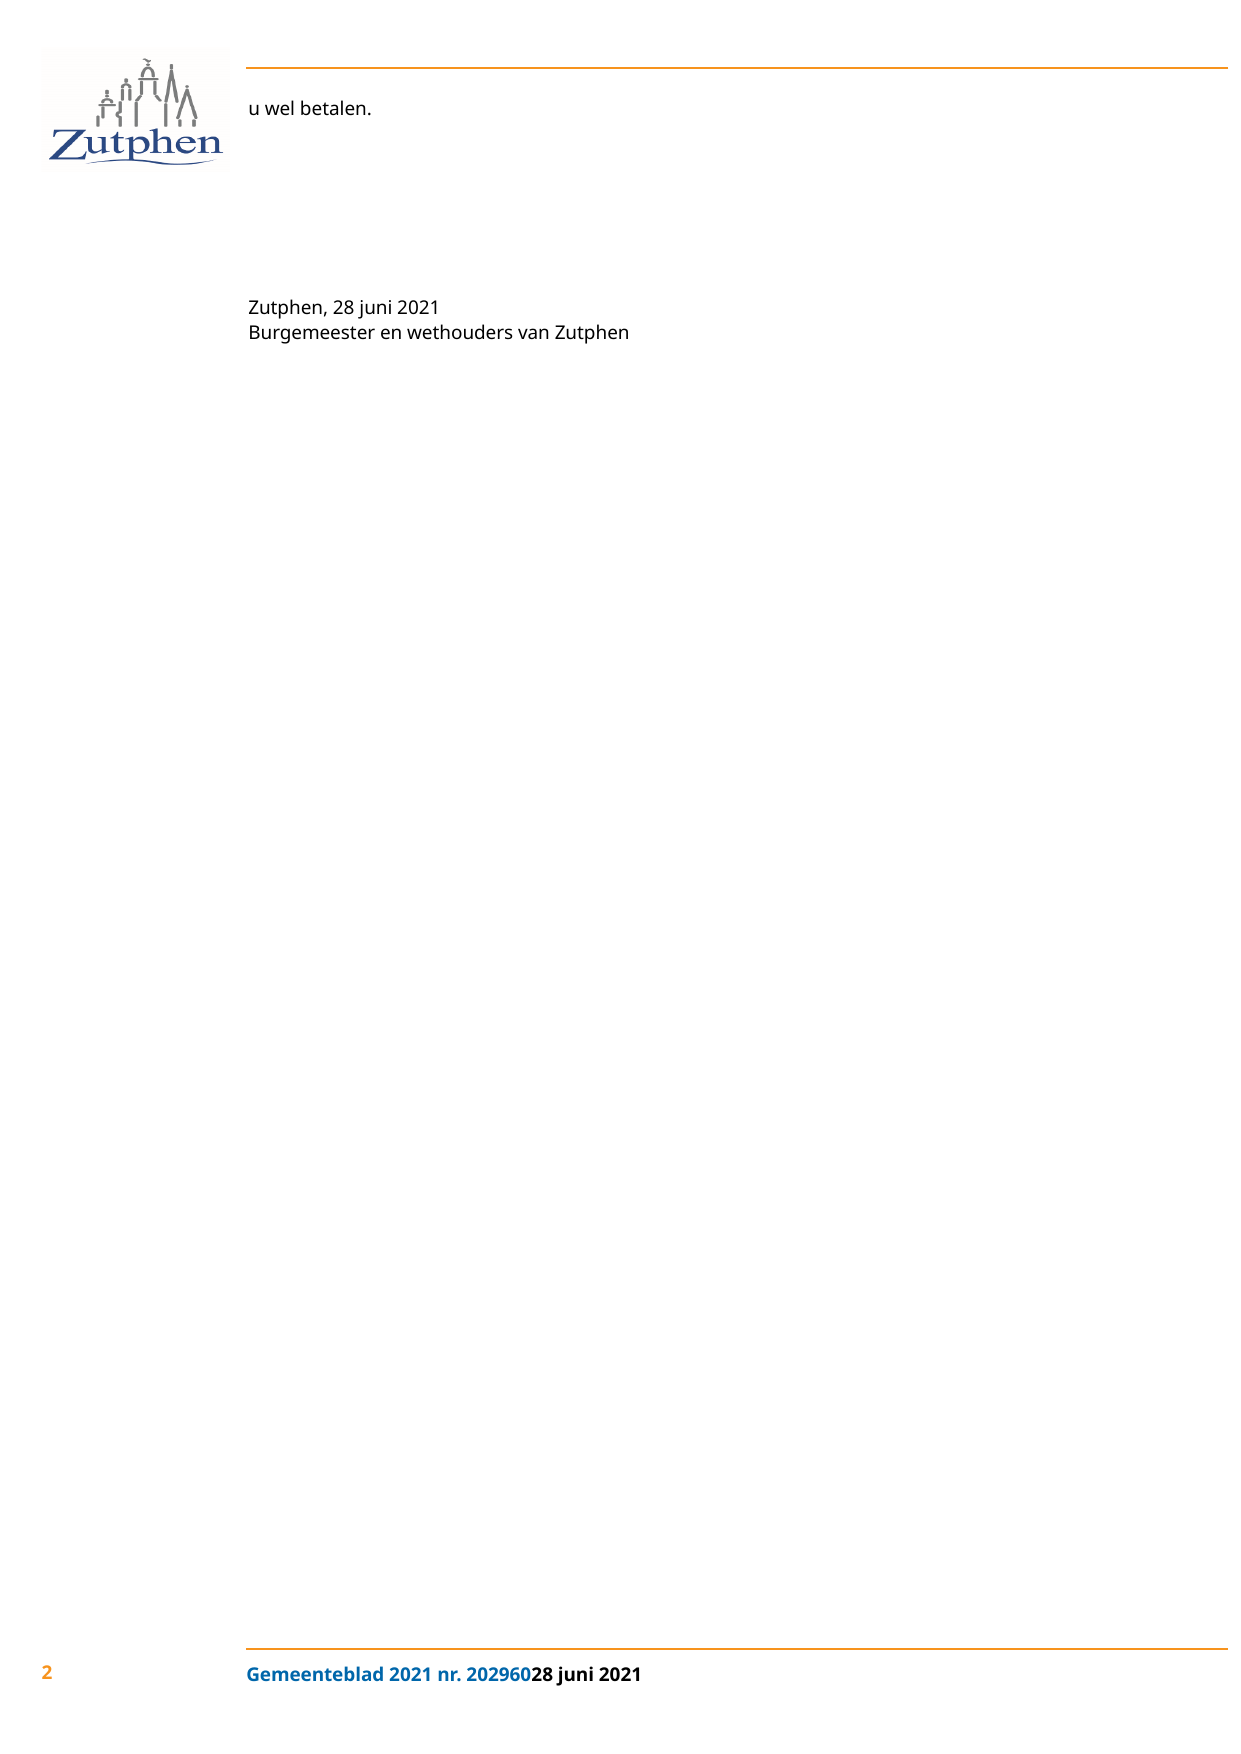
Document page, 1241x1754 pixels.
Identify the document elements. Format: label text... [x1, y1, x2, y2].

text Burgemeester en wethouders van Zutphen [248, 319, 1152, 345]
text u wel betalen. [248, 95, 1152, 121]
text Zutphen, 28 juni 2021 [248, 294, 1152, 319]
picture [41, 47, 231, 172]
